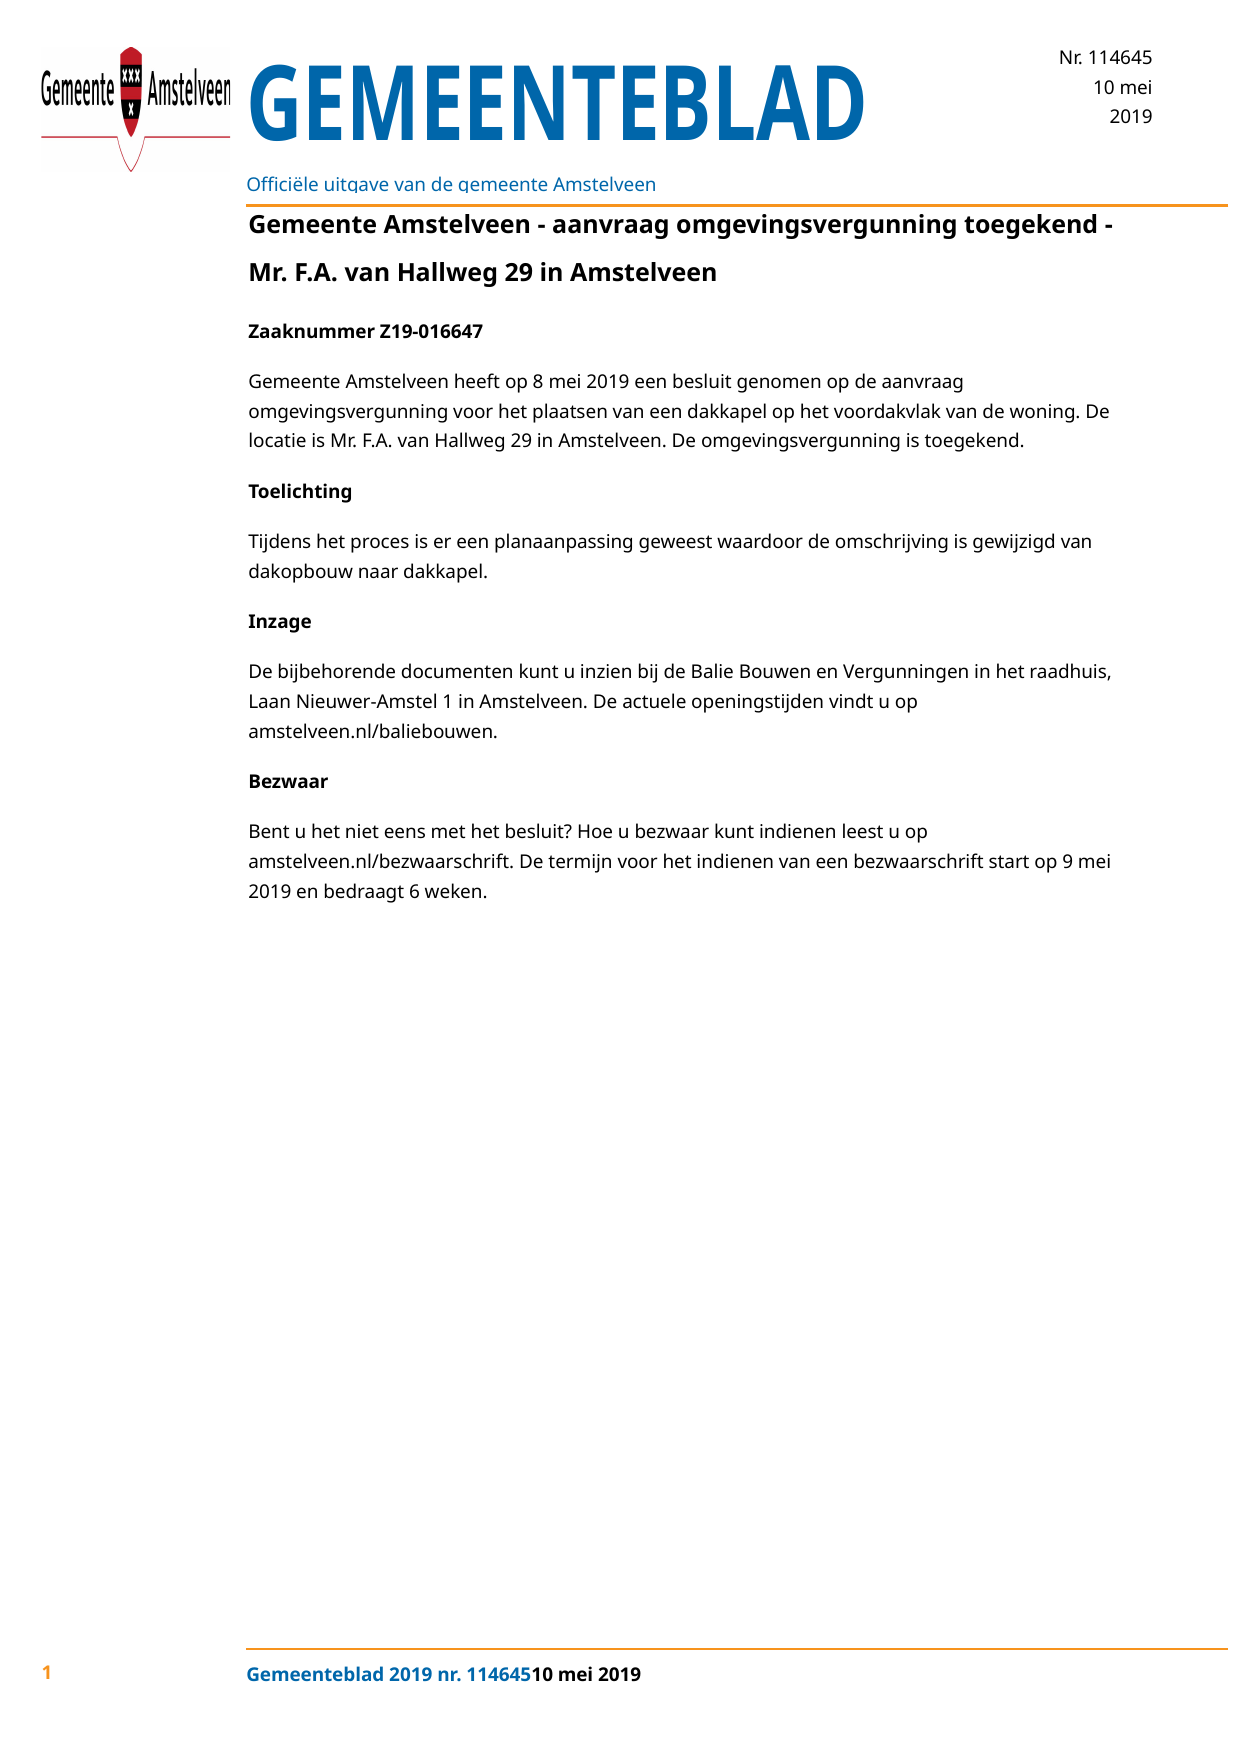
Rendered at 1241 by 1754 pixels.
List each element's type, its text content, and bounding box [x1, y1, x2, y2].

text Tijdens het proces is er een planaanpassing geweest waardoor de omschrijving is gewijzigd van dakopbouw naar dakkapel. [248, 528, 1152, 584]
text Bent u het niet eens met het besluit? Hoe u bezwaar kunt indienen leest u op amstelveen.nl/bezwaarschrift. De termijn voor het indienen van een bezwaarschrift start op 9 mei 2019 en bedraagt 6 weken. [248, 819, 1152, 904]
picture [41, 47, 231, 172]
text Gemeente Amstelveen heeft op 8 mei 2019 een besluit genomen op de aanvraag omgevingsvergunning voor het plaatsen van een dakkapel op het voordakvlak van de woning. De locatie is Mr. F.A. van Hallweg 29 in Amstelveen. De omgevingsvergunning is toegekend. [248, 368, 1152, 453]
text Gemeente Amstelveen - aanvraag omgevingsvergunning toegekend - Mr. F.A. van Hallweg 29 in Amstelveen [248, 207, 1152, 288]
text Inzage [248, 608, 1152, 634]
text Toelichting [248, 478, 1152, 504]
text Bezwaar [248, 768, 1152, 794]
text De bijbehorende documenten kunt u inzien bij de Balie Bouwen en Vergunningen in het raadhuis, Laan Nieuwer-Amstel 1 in Amstelveen. De actuele openingstijden vindt u op amstelveen.nl/baliebouwen. [248, 659, 1152, 744]
text Zaaknummer Z19-016647 [248, 318, 1152, 344]
